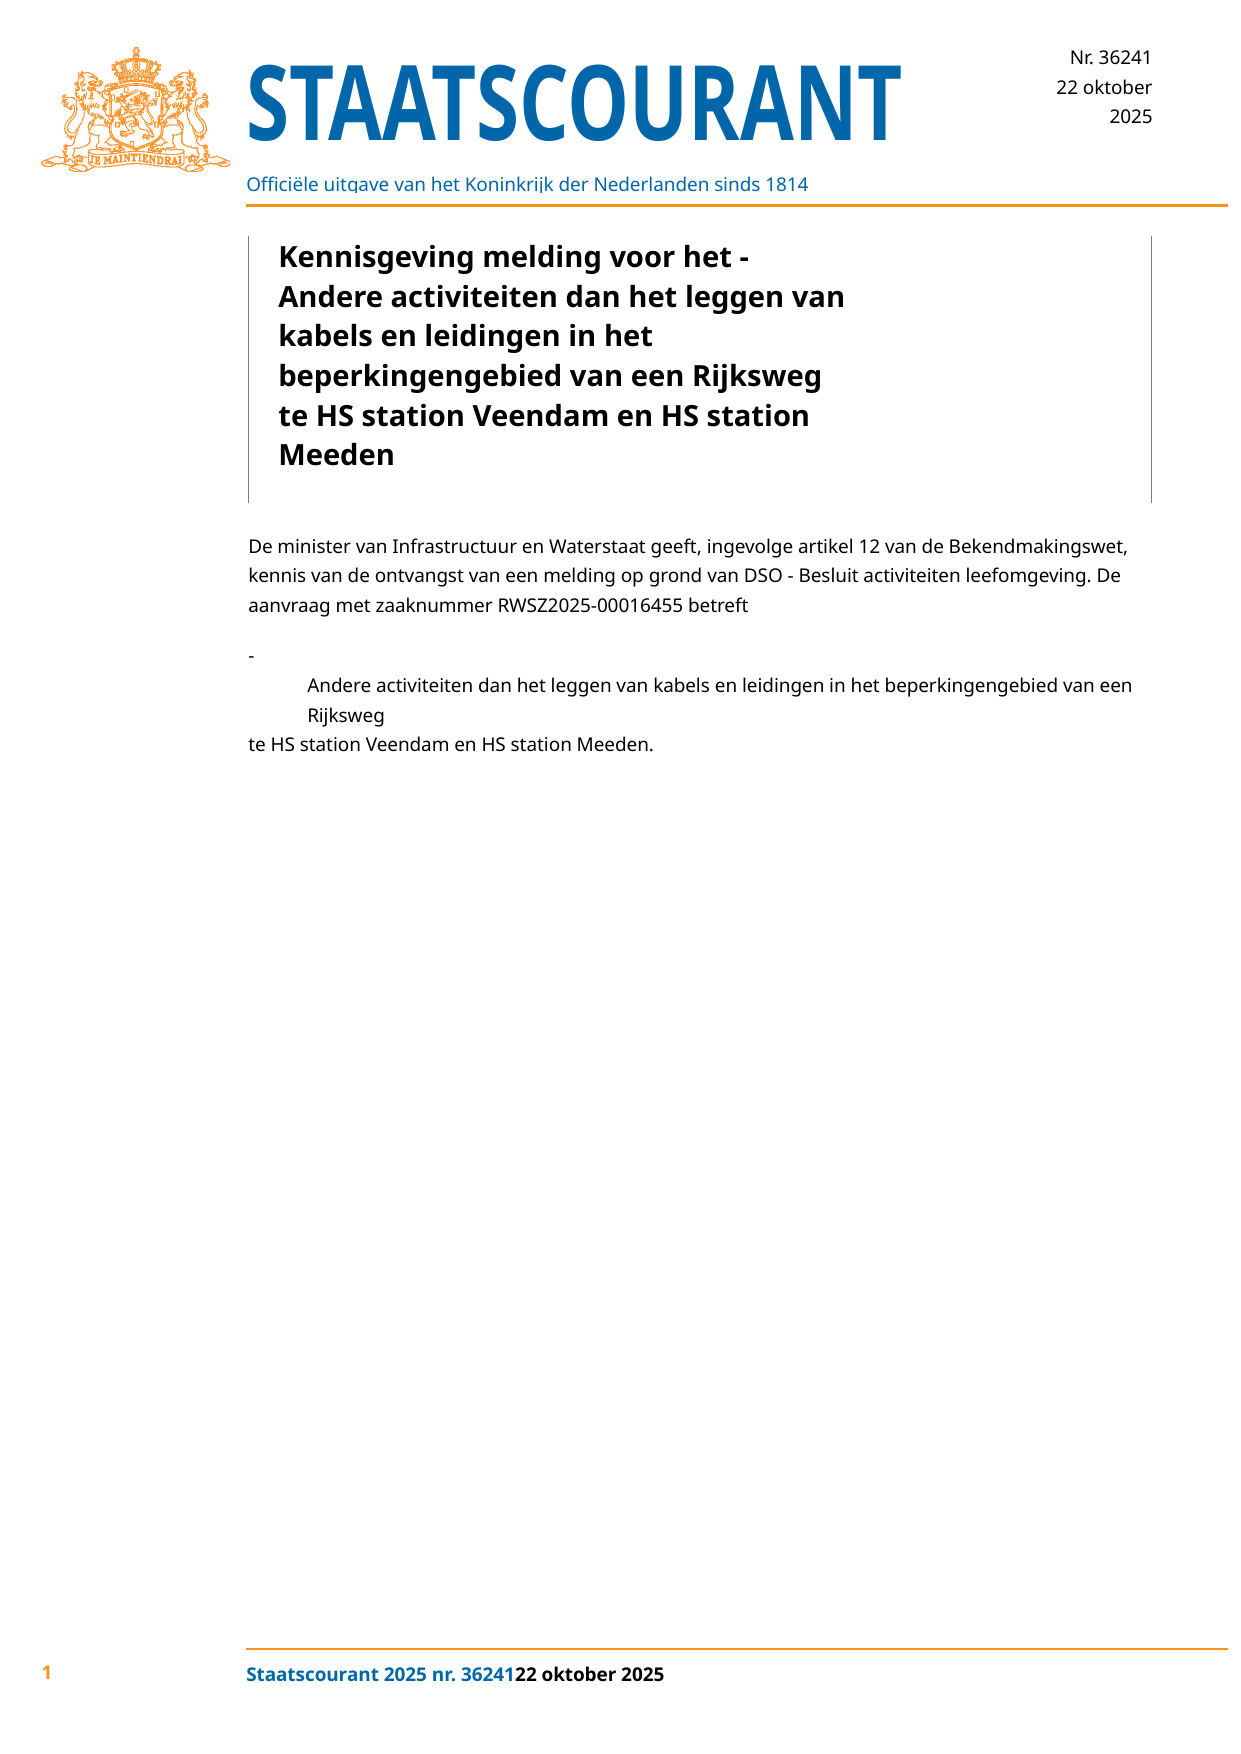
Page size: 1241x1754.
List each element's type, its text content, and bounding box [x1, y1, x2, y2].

table_header [1090, 236, 1151, 413]
picture [41, 47, 231, 172]
table_header Kennisgeving melding voor het -Andere activiteiten dan het leggen van kabels en leidingen in het beperkingengebied van een Rijksweg te HS station Veendam en HS station Meeden [249, 236, 850, 503]
list Andere activiteiten dan het leggen van kabels en leidingen in het beperkingengebied van een Rijksweg [248, 672, 1152, 727]
table_header [850, 414, 1151, 503]
table_header [850, 236, 912, 413]
text te HS station Veendam en HS station Meeden. [248, 731, 1152, 757]
text De minister van Infrastructuur en Waterstaat geeft, ingevolge artikel 12 van de Bekendmakingswet, kennis van de ontvangst van een melding op grond van DSO - Besluit activiteiten leefomgeving. De aanvraag met zaaknummer RWSZ2025-00016455 betreft [248, 533, 1152, 618]
picture [912, 236, 1090, 414]
